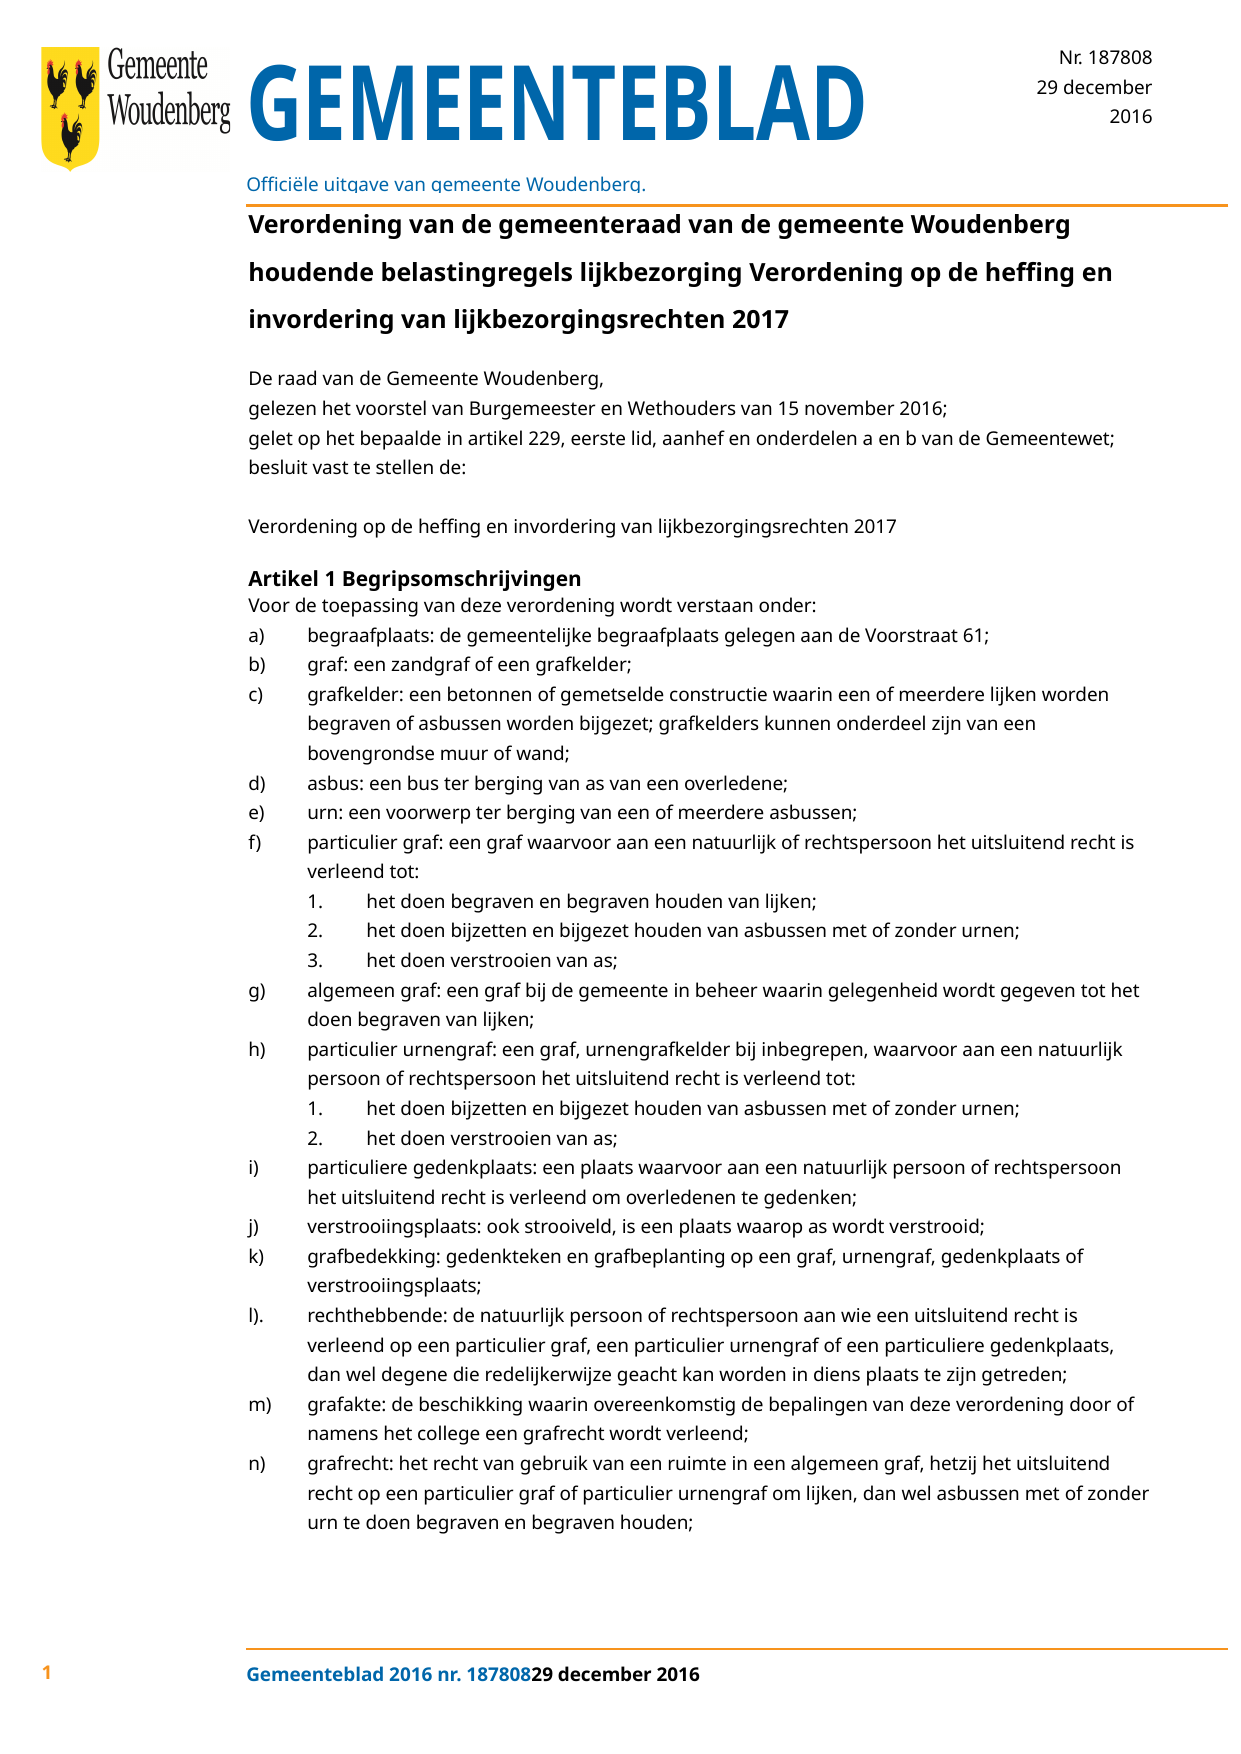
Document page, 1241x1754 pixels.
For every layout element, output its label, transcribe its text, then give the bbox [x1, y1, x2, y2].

list het doen bijzetten en bijgezet houden van asbussen met of zonder urnen; [307, 1095, 1152, 1121]
list algemeen graf: een graf bij de gemeente in beheer waarin gelegenheid wordt gegeven tot het doen begraven van lijken; [248, 977, 1152, 1032]
list begraafplaats: de gemeentelijke begraafplaats gelegen aan de Voorstraat 61; [248, 622, 1152, 648]
list asbus: een bus ter berging van as van een overledene; [248, 770, 1152, 796]
list grafakte: de beschikking waarin overeenkomstig de bepalingen van deze verordening door of namens het college een grafrecht wordt verleend; [248, 1391, 1152, 1446]
list rechthebbende: de natuurlijk persoon of rechtspersoon aan wie een uitsluitend recht is verleend op een particulier graf, een particulier urnengraf of een particuliere gedenkplaats, dan wel degene die redelijkerwijze geacht kan worden in diens plaats te zijn getreden; [248, 1302, 1152, 1387]
text Voor de toepassing van deze verordening wordt verstaan onder: [248, 592, 1152, 618]
text De raad van de Gemeente Woudenberg, [248, 366, 1152, 391]
list particulier graf: een graf waarvoor aan een natuurlijk of rechtspersoon het uitsluitend recht is verleend tot: [248, 829, 1152, 884]
text Verordening van de gemeenteraad van de gemeente Woudenberg houdende belastingregels lijkbezorging Verordening op de heffing en invordering van lijkbezorgingsrechten 2017 [248, 207, 1152, 336]
text Verordening op de heffing en invordering van lijkbezorgingsrechten 2017 [248, 513, 1152, 539]
list het doen begraven en begraven houden van lijken; [307, 888, 1152, 914]
text Artikel 1 Begripsomschrijvingen [248, 564, 1152, 592]
list het doen bijzetten en bijgezet houden van asbussen met of zonder urnen; [307, 918, 1152, 943]
text gelezen het voorstel van Burgemeester en Wethouders van 15 november 2016; [248, 395, 1152, 421]
list het doen verstrooien van as; [307, 947, 1152, 973]
list particulier urnengraf: een graf, urnengrafkelder bij inbegrepen, waarvoor aan een natuurlijk persoon of rechtspersoon het uitsluitend recht is verleend tot: [248, 1036, 1152, 1091]
list grafbedekking: gedenkteken en grafbeplanting op een graf, urnengraf, gedenkplaats of verstrooiingsplaats; [248, 1243, 1152, 1298]
text gelet op het bepaalde in artikel 229, eerste lid, aanhef en onderdelen a en b van de Gemeentewet; [248, 425, 1152, 450]
list graf: een zandgraf of een grafkelder; [248, 651, 1152, 677]
list particuliere gedenkplaats: een plaats waarvoor aan een natuurlijk persoon of rechtspersoon het uitsluitend recht is verleend om overledenen te gedenken; [248, 1154, 1152, 1210]
list urn: een voorwerp ter berging van een of meerdere asbussen; [248, 799, 1152, 825]
text besluit vast te stellen de: [248, 454, 1152, 480]
list het doen verstrooien van as; [307, 1125, 1152, 1151]
list verstrooiingsplaats: ook strooiveld, is een plaats waarop as wordt verstrooid; [248, 1213, 1152, 1239]
list grafkelder: een betonnen of gemetselde constructie waarin een of meerdere lijken worden begraven of asbussen worden bijgezet; grafkelders kunnen onderdeel zijn van een bovengrondse muur of wand; [248, 681, 1152, 766]
list grafrecht: het recht van gebruik van een ruimte in een algemeen graf, hetzij het uitsluitend recht op een particulier graf of particulier urnengraf om lijken, dan wel asbussen met of zonder urn te doen begraven en begraven houden; [248, 1450, 1152, 1535]
picture [41, 47, 231, 172]
